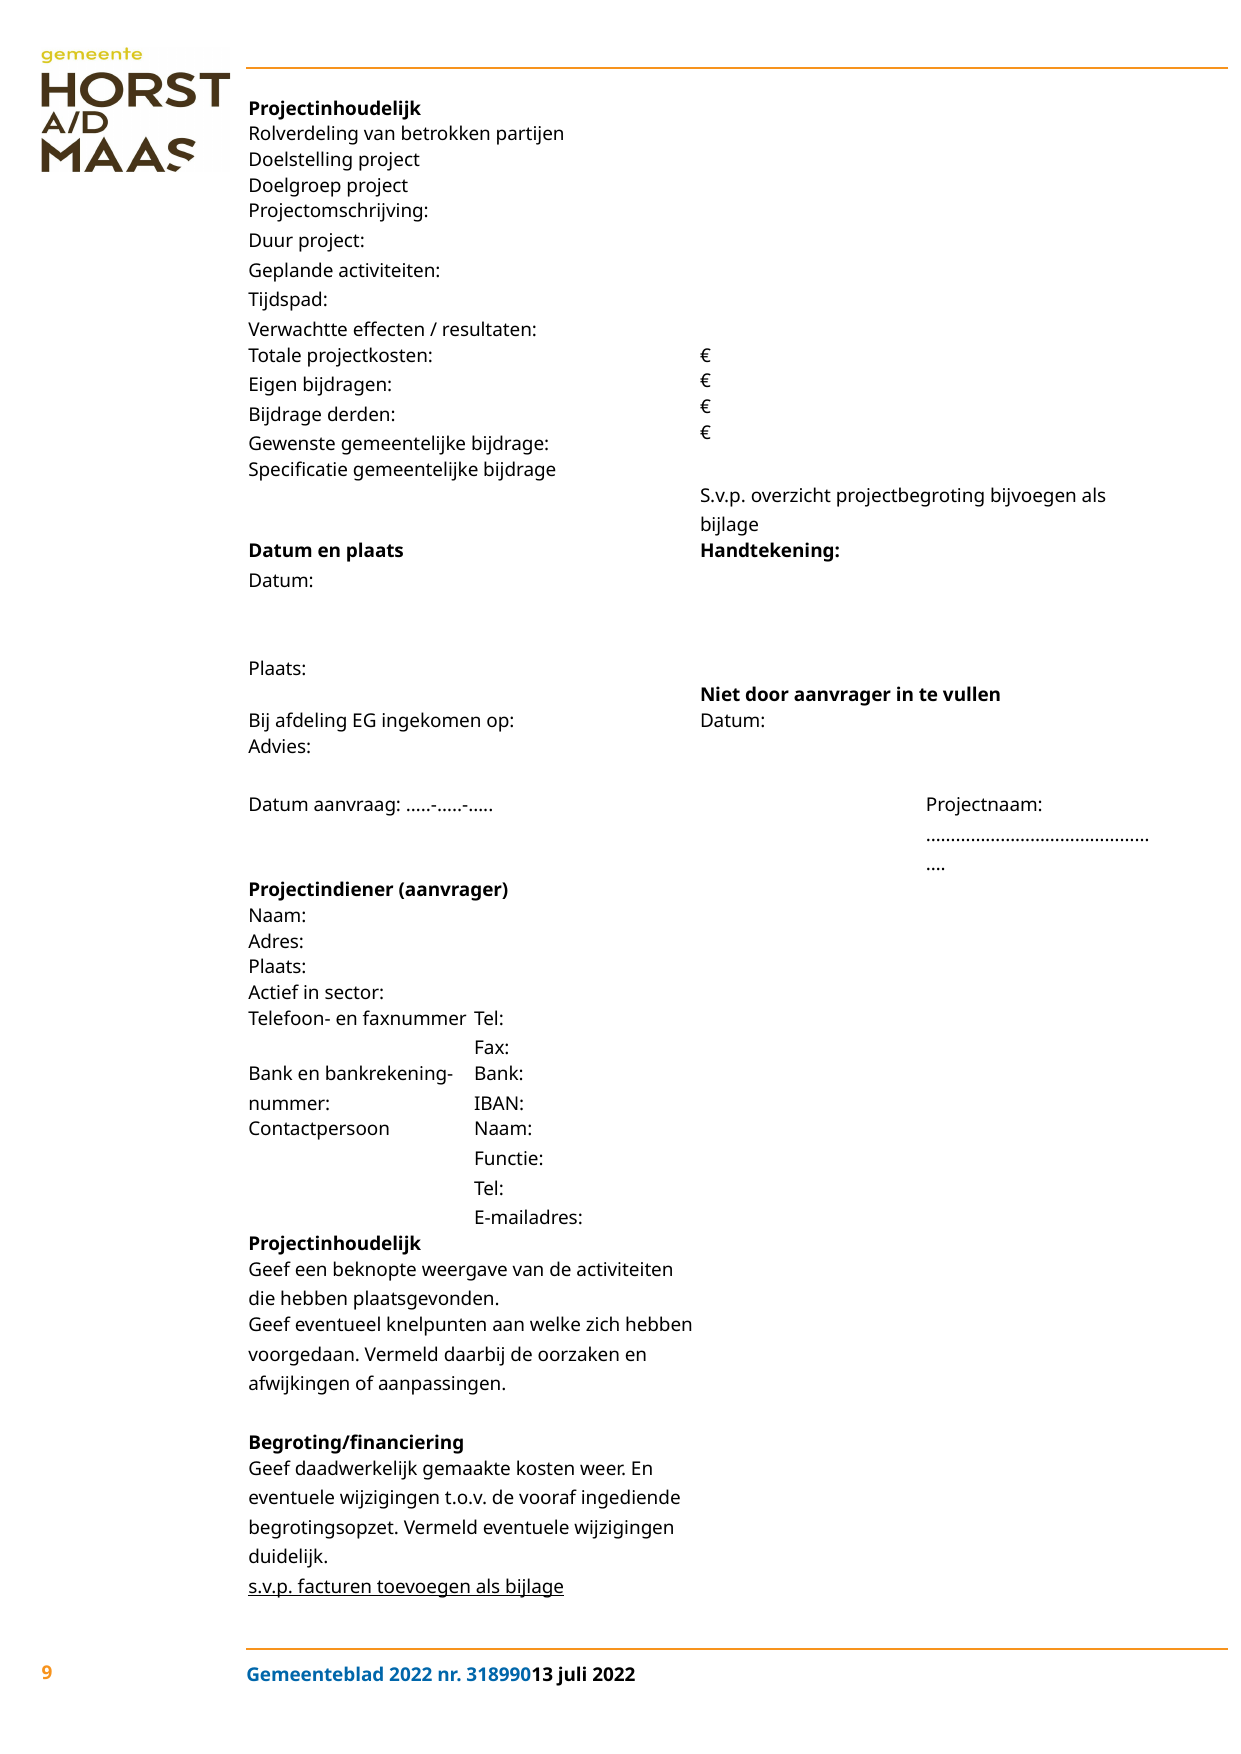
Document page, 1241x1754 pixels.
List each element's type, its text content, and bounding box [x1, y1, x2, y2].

table_cell € [700, 368, 1152, 393]
table_cell Projectinhoudelijk [248, 1230, 1152, 1256]
table_cell [700, 928, 1152, 953]
table_cell Geef eventueel knelpunten aan welke zich hebben voorgedaan. Vermeld daarbij de oorzaken en afwijkingen of aanpassingen. [248, 1311, 700, 1396]
table_cell € [700, 393, 1152, 419]
table_cell [700, 249, 1152, 275]
table_cell Actief in sector: [248, 979, 700, 1005]
table_cell Contactpersoon [248, 1116, 474, 1230]
table_cell [700, 1256, 1152, 1311]
table_cell [700, 146, 1152, 172]
table_cell Bij afdeling EG ingekomen op: [248, 707, 700, 733]
table_cell Advies: [248, 733, 700, 758]
table_cell [700, 1031, 1152, 1060]
table_cell [700, 1311, 1152, 1396]
picture [41, 47, 231, 172]
table_cell Bank en bankrekening-nummer: [248, 1060, 474, 1116]
table_cell [700, 1167, 1152, 1193]
table_cell € [700, 342, 1152, 367]
table_cell € [700, 419, 1152, 456]
table_cell Naam: Functie: Tel: E-mailadres: [474, 1116, 700, 1230]
table_cell [248, 482, 700, 537]
table_cell [700, 121, 1152, 146]
table_cell Projectomschrijving: Duur project: Geplande activiteiten: Tijdspad: Verwachtte effecten / resultaten: [248, 198, 700, 342]
table_cell Bank: IBAN: [474, 1060, 700, 1116]
table_cell [700, 1141, 1152, 1167]
table_cell [700, 1116, 1152, 1141]
table_cell S.v.p. overzicht projectbegroting bijvoegen als bijlage [700, 482, 1152, 537]
table_cell Datum: [700, 707, 1152, 733]
table_cell [700, 1455, 1152, 1599]
table_cell Geef een beknopte weergave van de activiteiten die hebben plaatsgevonden. [248, 1256, 700, 1311]
table_cell Totale projectkosten: Eigen bijdragen: Bijdrage derden: Gewenste gemeentelijke bijdrage: [248, 342, 700, 456]
table_cell Geef daadwerkelijk gemaakte kosten weer. En eventuele wijzigingen t.o.v. de vooraf ingediende begrotingsopzet. Vermeld eventuele wijzigingen duidelijk. s.v.p. facturen toevoegen als bijlage [248, 1455, 700, 1599]
table_cell Tel: Fax: [474, 1005, 700, 1060]
table_cell Specificatie gemeentelijke bijdrage [248, 456, 700, 482]
table_cell Doelstelling project [248, 146, 700, 172]
table_cell [700, 1086, 1152, 1116]
table_cell [700, 1060, 1152, 1086]
table_cell [700, 275, 1152, 342]
table_cell [700, 902, 1152, 928]
table_cell Handtekening: [700, 537, 1152, 681]
table_cell Niet door aanvrager in te vullen [700, 681, 1152, 707]
table_cell Projectindiener (aanvrager) [248, 876, 1152, 902]
table_cell Plaats: [248, 954, 700, 979]
table_cell Adres: [248, 928, 700, 953]
table_header Begroting/financiering [248, 1429, 1152, 1455]
table_cell [700, 456, 1152, 482]
table_cell Telefoon- en faxnummer [248, 1005, 474, 1060]
table_cell [700, 224, 1152, 249]
table_cell Rolverdeling van betrokken partijen [248, 121, 700, 146]
table_cell [248, 681, 700, 707]
table_cell [700, 979, 1152, 1005]
table_cell Datum en plaats Datum: Plaats: [248, 537, 700, 681]
table_cell [700, 198, 1152, 223]
table_header Datum aanvraag: …..-…..-….. [248, 791, 926, 876]
table_cell Projectinhoudelijk [248, 95, 1152, 121]
table_cell Doelgroep project [248, 172, 700, 198]
table_cell [700, 1193, 1152, 1230]
table_header Projectnaam: …………………………………………. [926, 791, 1152, 876]
table_cell [700, 954, 1152, 979]
table_cell [700, 733, 1152, 758]
table_cell Naam: [248, 902, 700, 928]
table_cell [700, 172, 1152, 198]
table_cell [700, 1005, 1152, 1031]
